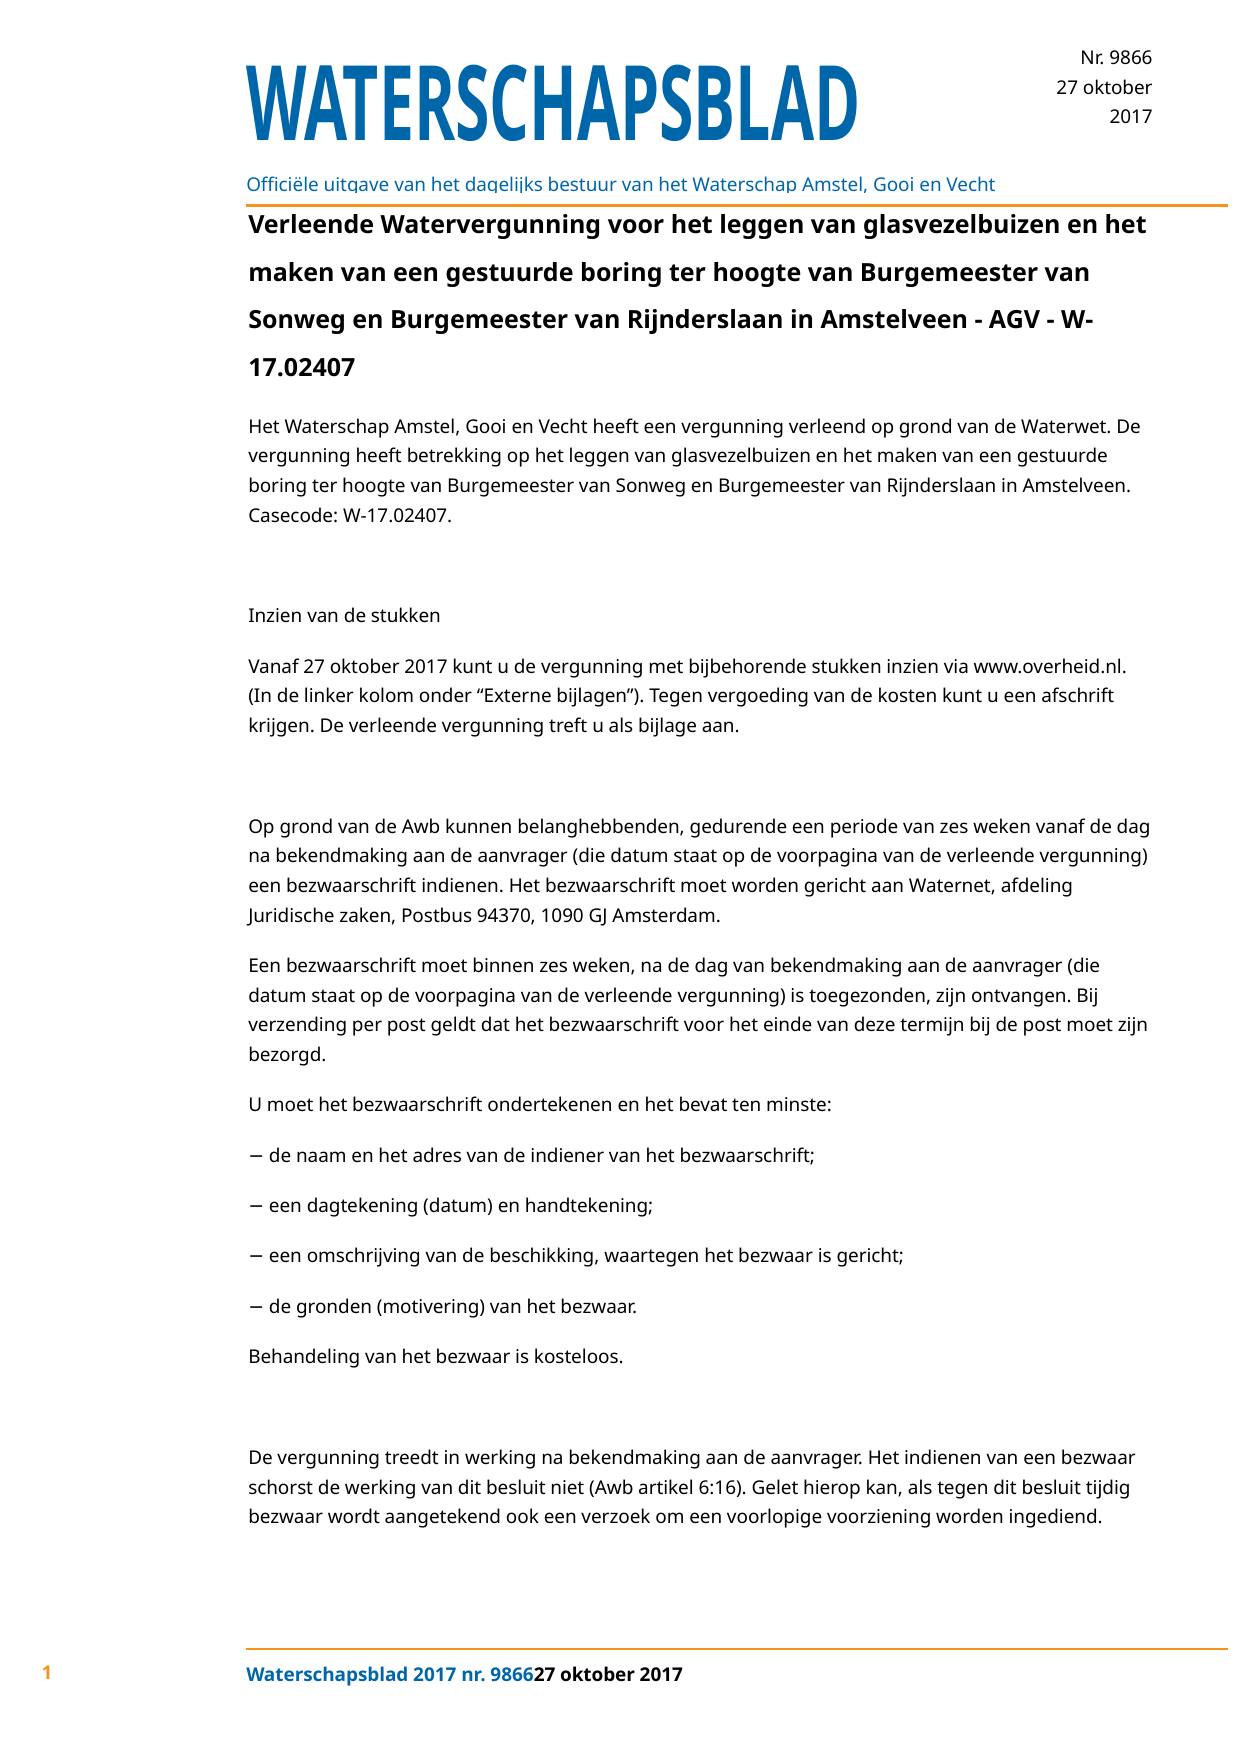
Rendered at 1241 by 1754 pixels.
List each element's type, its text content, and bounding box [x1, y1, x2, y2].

text Het Waterschap Amstel, Gooi en Vecht heeft een vergunning verleend op grond van de Waterwet. De vergunning heeft betrekking op het leggen van glasvezelbuizen en het maken van een gestuurde boring ter hoogte van Burgemeester van Sonweg en Burgemeester van Rijnderslaan in Amstelveen. Casecode: W-17.02407. [248, 413, 1152, 528]
text Op grond van de Awb kunnen belanghebbenden, gedurende een periode van zes weken vanaf de dag na bekendmaking aan de aanvrager (die datum staat op de voorpagina van de verleende vergunning) een bezwaarschrift indienen. Het bezwaarschrift moet worden gericht aan Waternet, afdeling Juridische zaken, Postbus 94370, 1090 GJ Amsterdam. [248, 813, 1152, 928]
text − een omschrijving van de beschikking, waartegen het bezwaar is gericht; [248, 1243, 1152, 1268]
text Inzien van de stukken [248, 603, 1152, 628]
text Een bezwaarschrift moet binnen zes weken, na de dag van bekendmaking aan de aanvrager (die datum staat op de voorpagina van de verleende vergunning) is toegezonden, zijn ontvangen. Bij verzending per post geldt dat het bezwaarschrift voor het einde van deze termijn bij de post moet zijn bezorgd. [248, 952, 1152, 1067]
text U moet het bezwaarschrift ondertekenen en het bevat ten minste: [248, 1091, 1152, 1117]
text Behandeling van het bezwaar is kosteloos. [248, 1343, 1152, 1369]
text De vergunning treedt in werking na bekendmaking aan de aanvrager. Het indienen van een bezwaar schorst de werking van dit besluit niet (Awb artikel 6:16). Gelet hierop kan, als tegen dit besluit tijdig bezwaar wordt aangetekend ook een verzoek om een voorlopige voorziening worden ingediend. [248, 1444, 1152, 1529]
text Verleende Watervergunning voor het leggen van glasvezelbuizen en het maken van een gestuurde boring ter hoogte van Burgemeester van Sonweg en Burgemeester van Rijnderslaan in Amstelveen - AGV - W-17.02407 [248, 207, 1152, 384]
text − de gronden (motivering) van het bezwaar. [248, 1293, 1152, 1319]
text − een dagtekening (datum) en handtekening; [248, 1192, 1152, 1218]
picture [41, 47, 231, 172]
text − de naam en het adres van de indiener van het bezwaarschrift; [248, 1142, 1152, 1168]
text Vanaf 27 oktober 2017 kunt u de vergunning met bijbehorende stukken inzien via www.overheid.nl. (In de linker kolom onder “Externe bijlagen”). Tegen vergoeding van de kosten kunt u een afschrift krijgen. De verleende vergunning treft u als bijlage aan. [248, 653, 1152, 738]
